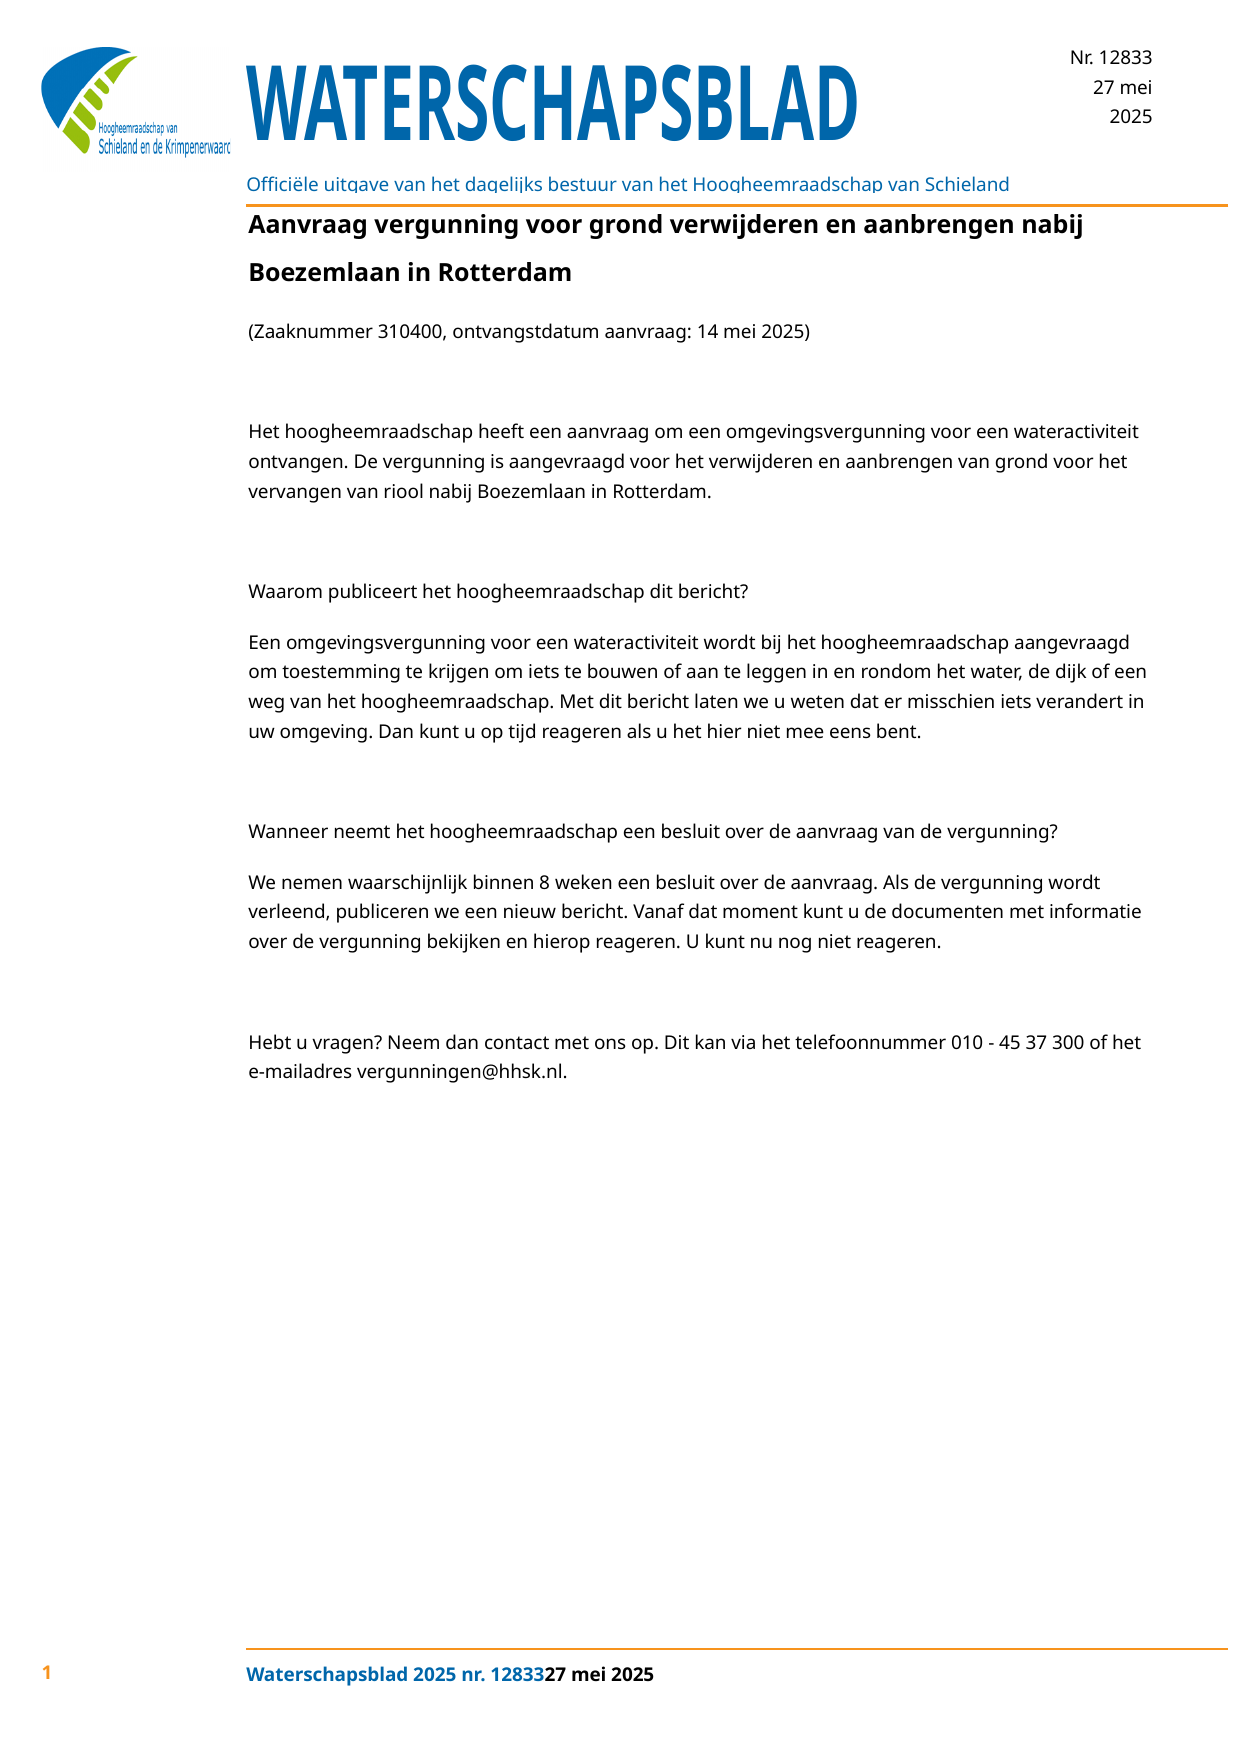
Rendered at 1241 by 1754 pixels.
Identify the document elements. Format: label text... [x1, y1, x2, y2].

text (Zaaknummer 310400, ontvangstdatum aanvraag: 14 mei 2025) [248, 318, 1152, 344]
text Aanvraag vergunning voor grond verwijderen en aanbrengen nabij Boezemlaan in Rotterdam [248, 207, 1152, 288]
text Waarom publiceert het hoogheemraadschap dit bericht? [248, 579, 1152, 604]
text Wanneer neemt het hoogheemraadschap een besluit over de aanvraag van de vergunning? [248, 819, 1152, 844]
text Het hoogheemraadschap heeft een aanvraag om een omgevingsvergunning voor een wateractiviteit ontvangen. De vergunning is aangevraagd voor het verwijderen en aanbrengen van grond voor het vervangen van riool nabij Boezemlaan in Rotterdam. [248, 419, 1152, 504]
text Een omgevingsvergunning voor een wateractiviteit wordt bij het hoogheemraadschap aangevraagd om toestemming te krijgen om iets te bouwen of aan te leggen in en rondom het water, de dijk of een weg van het hoogheemraadschap. Met dit bericht laten we u weten dat er misschien iets verandert in uw omgeving. Dan kunt u op tijd reageren als u het hier niet mee eens bent. [248, 629, 1152, 744]
text Hebt u vragen? Neem dan contact met ons op. Dit kan via het telefoonnummer 010 - 45 37 300 of het e-mailadres vergunningen@hhsk.nl. [248, 1029, 1152, 1084]
picture [41, 47, 231, 172]
text We nemen waarschijnlijk binnen 8 weken een besluit over de aanvraag. Als de vergunning wordt verleend, publiceren we een nieuw bericht. Vanaf dat moment kunt u de documenten met informatie over de vergunning bekijken en hierop reageren. U kunt nu nog niet reageren. [248, 869, 1152, 954]
